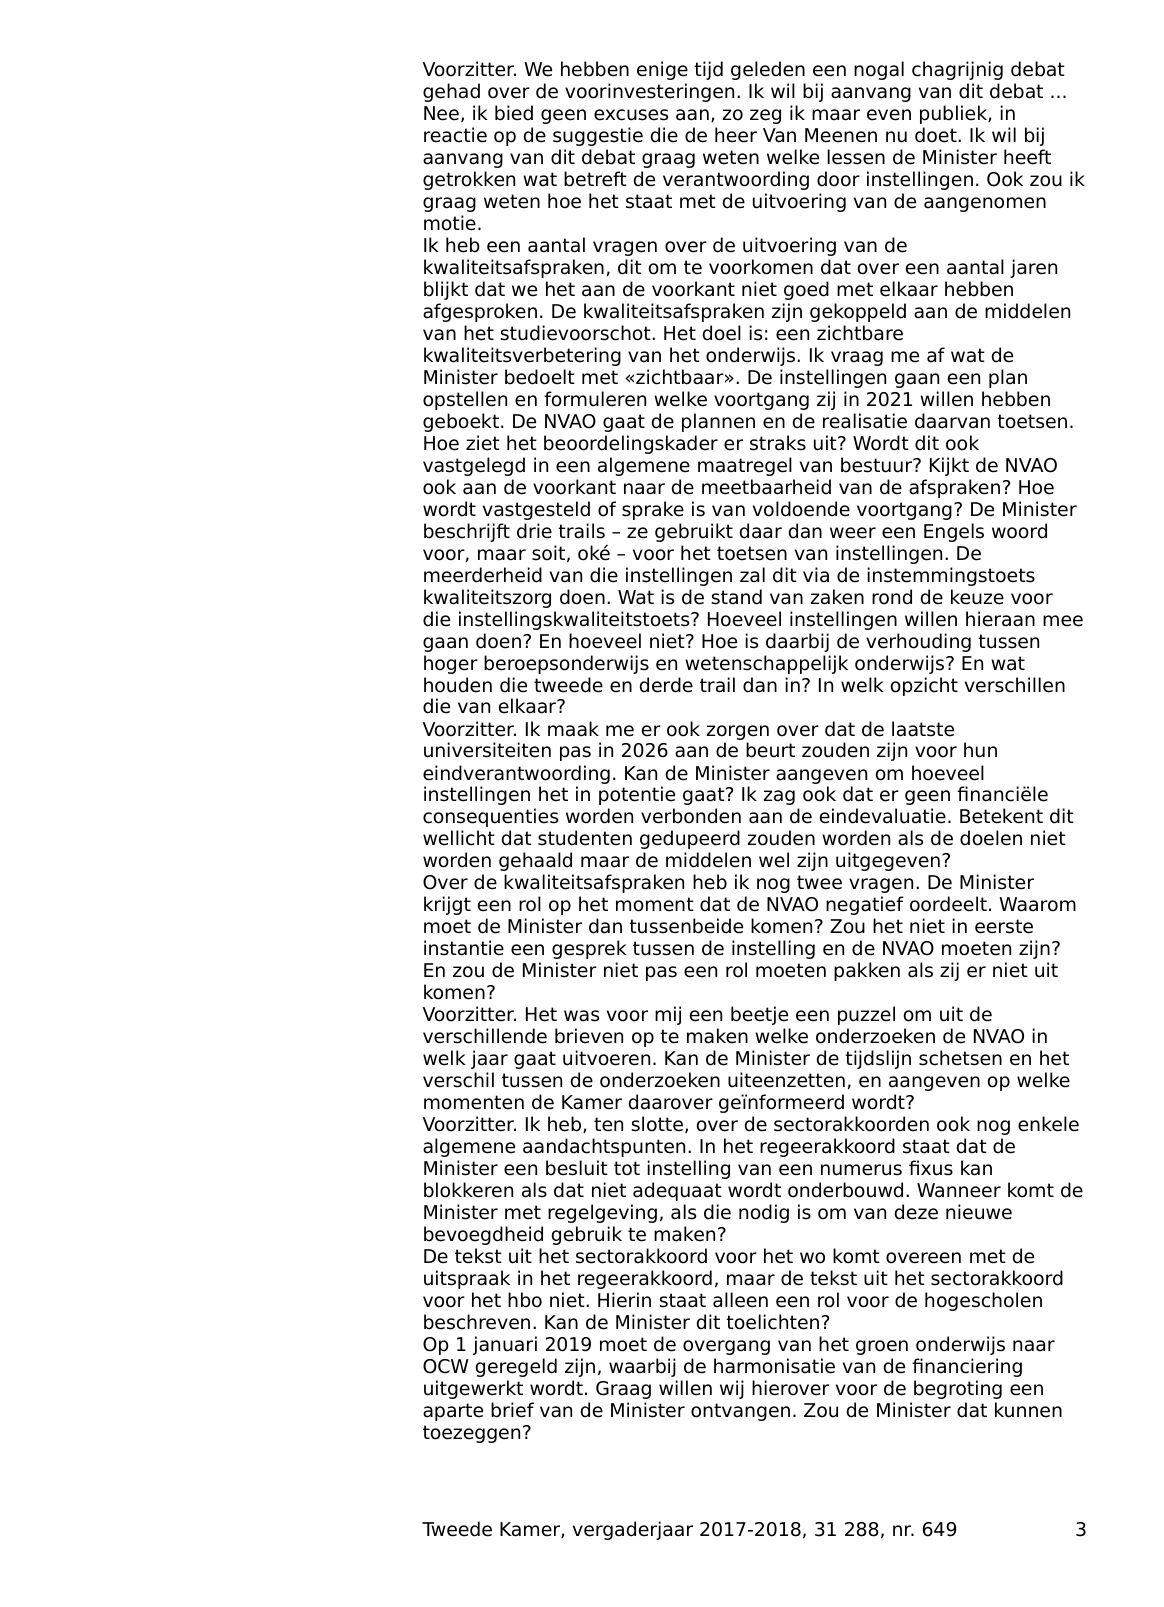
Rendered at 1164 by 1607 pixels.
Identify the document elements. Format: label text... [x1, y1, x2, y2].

text Voorzitter. Ik heb, ten slotte, over de sectorakkoorden ook nog enkele algemene aandachtspunten. In het regeerakkoord staat dat de Minister een besluit tot instelling van een numerus fixus kan blokkeren als dat niet adequaat wordt onderbouwd. Wanneer komt de Minister met regelgeving, als die nodig is om van deze nieuwe bevoegdheid gebruik te maken? [422, 1114, 1087, 1246]
text Voorzitter. Het was voor mij een beetje een puzzel om uit de verschillende brieven op te maken welke onderzoeken de NVAO in welk jaar gaat uitvoeren. Kan de Minister de tijdslijn schetsen en het verschil tussen de onderzoeken uiteenzetten, en aangeven op welke momenten de Kamer daarover geïnformeerd wordt? [422, 1004, 1087, 1114]
text Voorzitter. We hebben enige tijd geleden een nogal chagrijnig debat gehad over de voorinvesteringen. Ik wil bij aanvang van dit debat ... Nee, ik bied geen excuses aan, zo zeg ik maar even publiek, in reactie op de suggestie die de heer Van Meenen nu doet. Ik wil bij aanvang van dit debat graag weten welke lessen de Minister heeft getrokken wat betreft de verantwoording door instellingen. Ook zou ik graag weten hoe het staat met de uitvoering van de aangenomen motie. [422, 59, 1087, 235]
text Over de kwaliteitsafspraken heb ik nog twee vragen. De Minister krijgt een rol op het moment dat de NVAO negatief oordeelt. Waarom moet de Minister dan tussenbeide komen? Zou het niet in eerste instantie een gesprek tussen de instelling en de NVAO moeten zijn? En zou de Minister niet pas een rol moeten pakken als zij er niet uit komen? [422, 872, 1087, 1004]
text Ik heb een aantal vragen over de uitvoering van de kwaliteitsafspraken, dit om te voorkomen dat over een aantal jaren blijkt dat we het aan de voorkant niet goed met elkaar hebben afgesproken. De kwaliteitsafspraken zijn gekoppeld aan de middelen van het studievoorschot. Het doel is: een zichtbare kwaliteitsverbetering van het onderwijs. Ik vraag me af wat de Minister bedoelt met «zichtbaar». De instellingen gaan een plan opstellen en formuleren welke voortgang zij in 2021 willen hebben geboekt. De NVAO gaat de plannen en de realisatie daarvan toetsen. Hoe ziet het beoordelingskader er straks uit? Wordt dit ook vastgelegd in een algemene maatregel van bestuur? Kijkt de NVAO ook aan de voorkant naar de meetbaarheid van de afspraken? Hoe wordt vastgesteld of sprake is van voldoende voortgang? De Minister beschrijft drie trails – ze gebruikt daar dan weer een Engels woord voor, maar soit, oké – voor het toetsen van instellingen. De meerderheid van die instellingen zal dit via de instemmingstoets kwaliteitszorg doen. Wat is de stand van zaken rond de keuze voor die instellingskwaliteitstoets? Hoeveel instellingen willen hieraan mee gaan doen? En hoeveel niet? Hoe is daarbij de verhouding tussen hoger beroepsonderwijs en wetenschappelijk onderwijs? En wat houden die tweede en derde trail dan in? In welk opzicht verschillen die van elkaar? [422, 235, 1087, 718]
text De tekst uit het sectorakkoord voor het wo komt overeen met de uitspraak in het regeerakkoord, maar de tekst uit het sectorakkoord voor het hbo niet. Hierin staat alleen een rol voor de hogescholen beschreven. Kan de Minister dit toelichten? [422, 1246, 1087, 1334]
text Voorzitter. Ik maak me er ook zorgen over dat de laatste universiteiten pas in 2026 aan de beurt zouden zijn voor hun eindverantwoording. Kan de Minister aangeven om hoeveel instellingen het in potentie gaat? Ik zag ook dat er geen financiële consequenties worden verbonden aan de eindevaluatie. Betekent dit wellicht dat studenten gedupeerd zouden worden als de doelen niet worden gehaald maar de middelen wel zijn uitgegeven? [422, 718, 1087, 872]
text Op 1 januari 2019 moet de overgang van het groen onderwijs naar OCW geregeld zijn, waarbij de harmonisatie van de financiering uitgewerkt wordt. Graag willen wij hierover voor de begroting een aparte brief van de Minister ontvangen. Zou de Minister dat kunnen toezeggen? [422, 1334, 1087, 1444]
